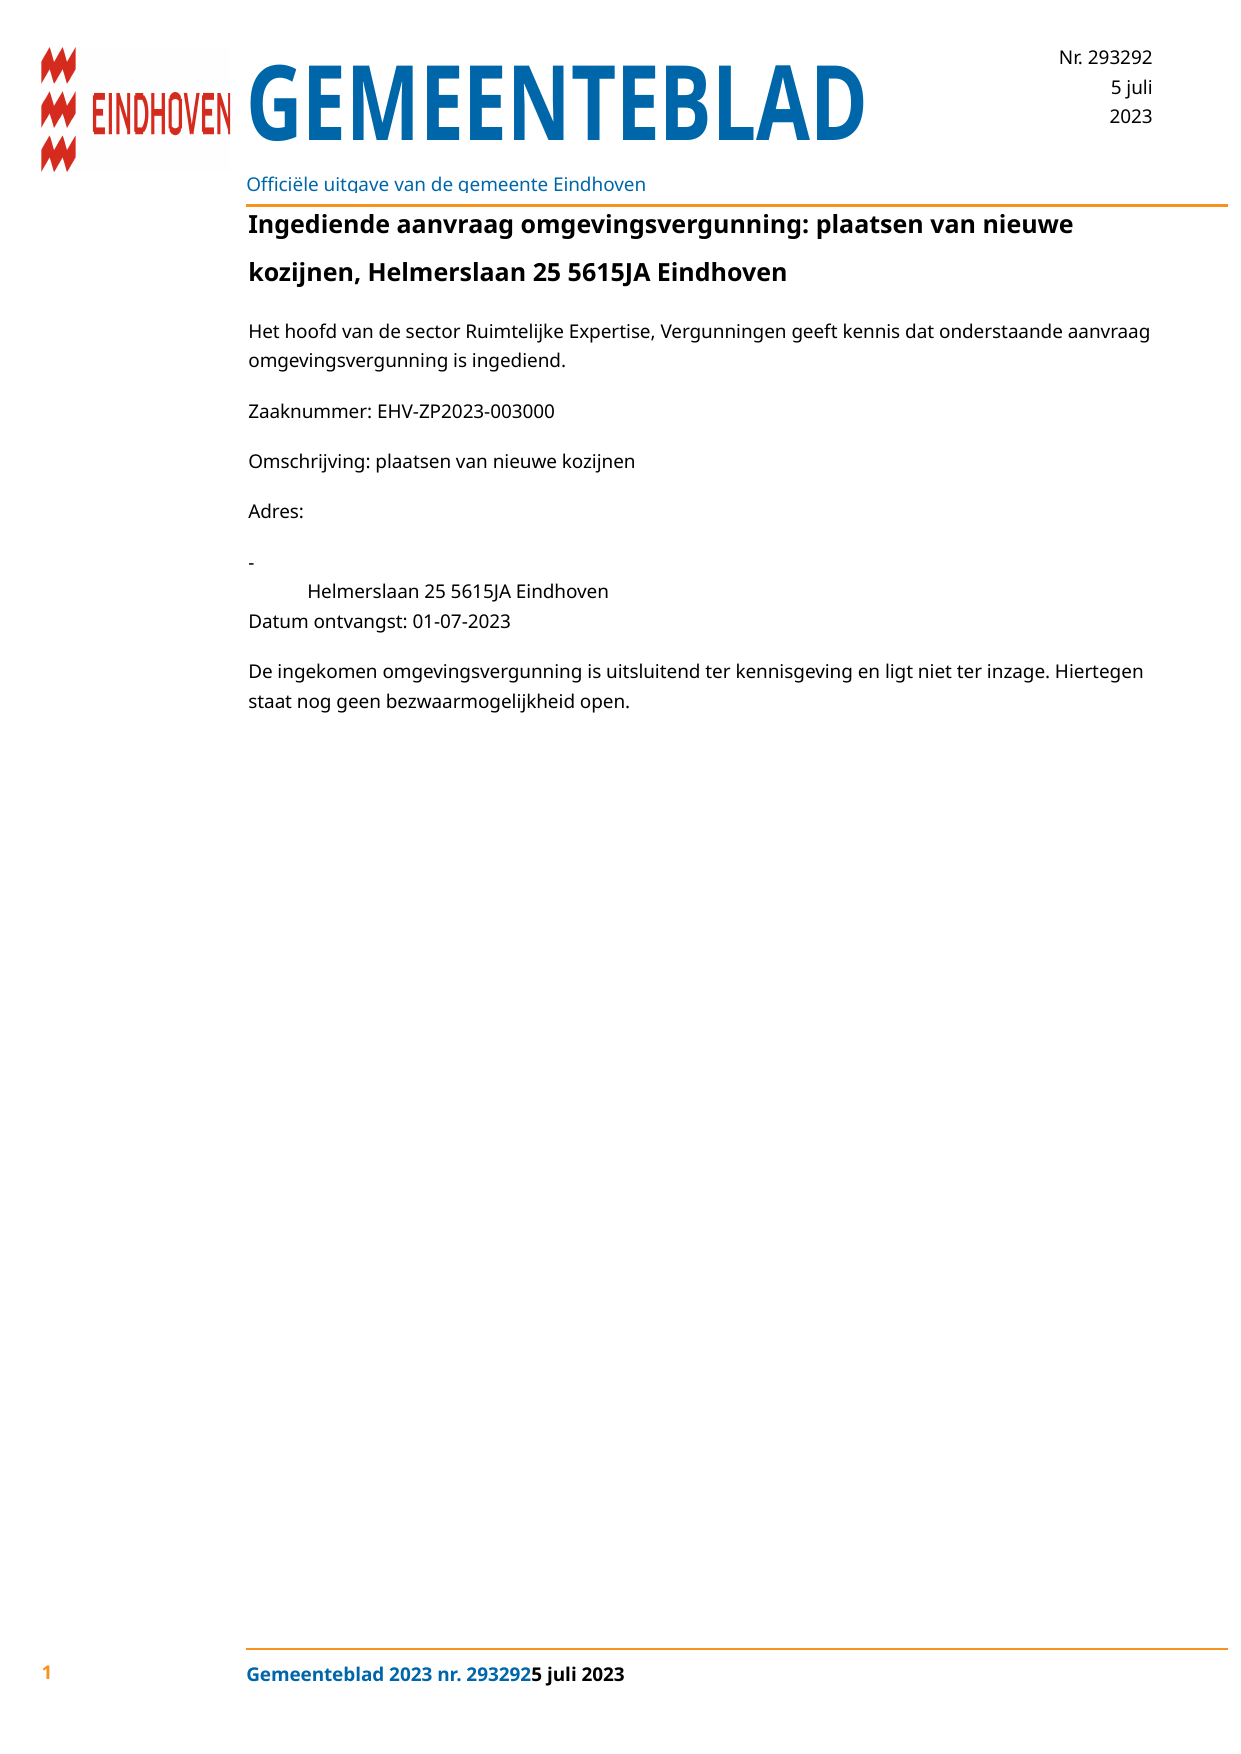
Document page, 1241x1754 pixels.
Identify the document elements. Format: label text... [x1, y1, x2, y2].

text Ingediende aanvraag omgevingsvergunning: plaatsen van nieuwe kozijnen, Helmerslaan 25 5615JA Eindhoven [248, 207, 1152, 288]
text Adres: [248, 499, 1152, 524]
text Datum ontvangst: 01-07-2023 [248, 608, 1152, 634]
text Omschrijving: plaatsen van nieuwe kozijnen [248, 448, 1152, 474]
text De ingekomen omgevingsvergunning is uitsluitend ter kennisgeving en ligt niet ter inzage. Hiertegen staat nog geen bezwaarmogelijkheid open. [248, 659, 1152, 714]
text Zaaknummer: EHV-ZP2023-003000 [248, 398, 1152, 424]
picture [41, 47, 231, 172]
text Het hoofd van de sector Ruimtelijke Expertise, Vergunningen geeft kennis dat onderstaande aanvraag omgevingsvergunning is ingediend. [248, 318, 1152, 373]
list Helmerslaan 25 5615JA Eindhoven [248, 579, 1152, 604]
